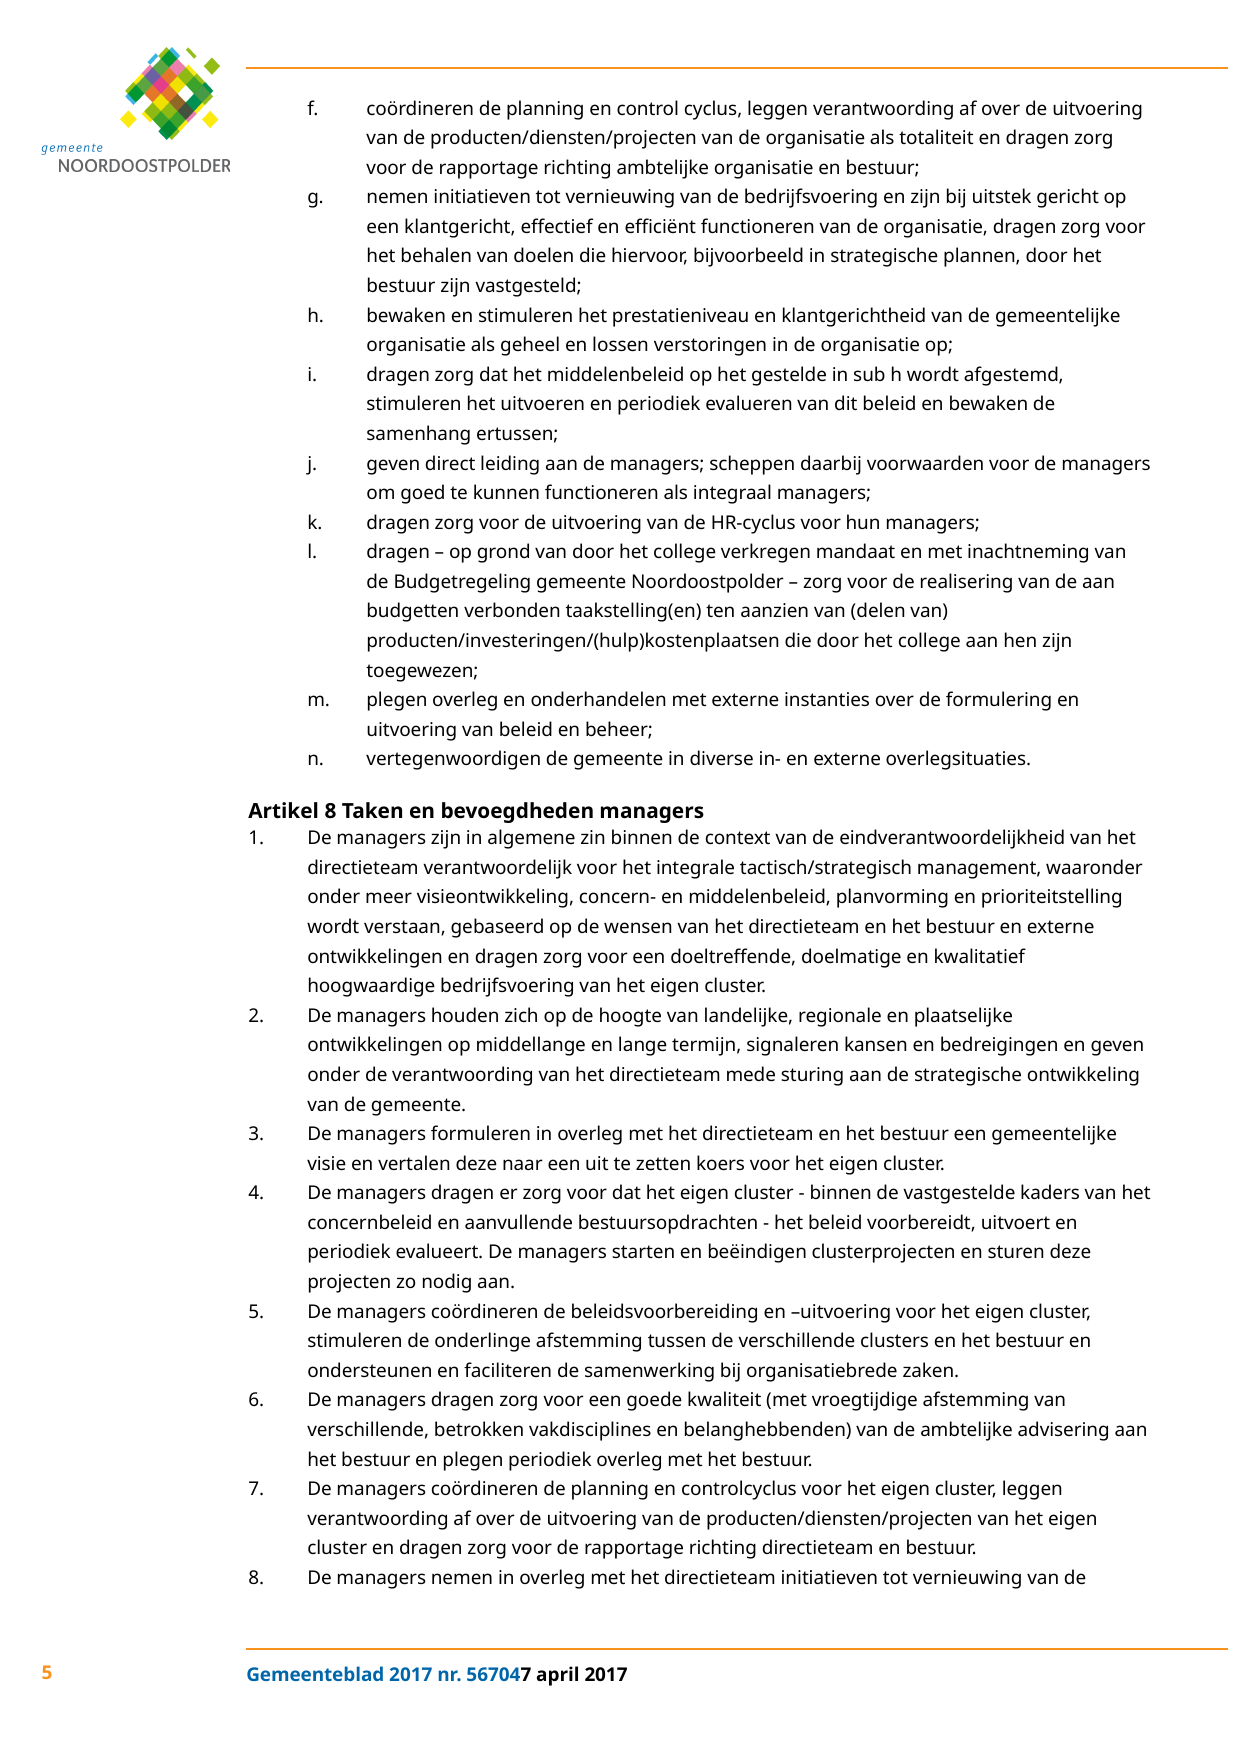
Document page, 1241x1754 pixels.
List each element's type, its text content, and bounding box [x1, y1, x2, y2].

list De managers coördineren de beleidsvoorbereiding en –uitvoering voor het eigen cluster, stimuleren de onderlinge afstemming tussen de verschillende clusters en het bestuur en ondersteunen en faciliteren de samenwerking bij organisatiebrede zaken. [248, 1298, 1152, 1383]
list dragen zorg dat het middelenbeleid op het gestelde in sub h wordt afgestemd, stimuleren het uitvoeren en periodiek evalueren van dit beleid en bewaken de samenhang ertussen; [307, 361, 1152, 446]
list De managers dragen zorg voor een goede kwaliteit (met vroegtijdige afstemming van verschillende, betrokken vakdisciplines en belanghebbenden) van de ambtelijke advisering aan het bestuur en plegen periodiek overleg met het bestuur. [248, 1387, 1152, 1471]
list nemen initiatieven tot vernieuwing van de bedrijfsvoering en zijn bij uitstek gericht op een klantgericht, effectief en efficiënt functioneren van de organisatie, dragen zorg voor het behalen van doelen die hiervoor, bijvoorbeeld in strategische plannen, door het bestuur zijn vastgesteld; [307, 183, 1152, 298]
list dragen – op grond van door het college verkregen mandaat en met inachtneming van de Budgetregeling gemeente Noordoostpolder – zorg voor de realisering van de aan budgetten verbonden taakstelling(en) ten aanzien van (delen van) producten/investeringen/(hulp)kostenplaatsen die door het college aan hen zijn toegewezen; [307, 538, 1152, 683]
list plegen overleg en onderhandelen met externe instanties over de formulering en uitvoering van beleid en beheer; [307, 686, 1152, 742]
list De managers nemen in overleg met het directieteam initiatieven tot vernieuwing van de [248, 1564, 1152, 1590]
text Artikel 8 Taken en bevoegdheden managers [248, 796, 1152, 824]
list De managers coördineren de planning en controlcyclus voor het eigen cluster, leggen verantwoording af over de uitvoering van de producten/diensten/projecten van het eigen cluster en dragen zorg voor de rapportage richting directieteam en bestuur. [248, 1475, 1152, 1560]
list bewaken en stimuleren het prestatieniveau en klantgerichtheid van de gemeentelijke organisatie als geheel en lossen verstoringen in de organisatie op; [307, 302, 1152, 357]
list vertegenwoordigen de gemeente in diverse in- en externe overlegsituaties. [307, 746, 1152, 771]
list De managers dragen er zorg voor dat het eigen cluster - binnen de vastgestelde kaders van het concernbeleid en aanvullende bestuursopdrachten - het beleid voorbereidt, uitvoert en periodiek evalueert. De managers starten en beëindigen clusterprojecten en sturen deze projecten zo nodig aan. [248, 1179, 1152, 1294]
list dragen zorg voor de uitvoering van de HR-cyclus voor hun managers; [307, 509, 1152, 535]
list De managers houden zich op de hoogte van landelijke, regionale en plaatselijke ontwikkelingen op middellange en lange termijn, signaleren kansen en bedreigingen en geven onder de verantwoording van het directieteam mede sturing aan de strategische ontwikkeling van de gemeente. [248, 1002, 1152, 1116]
list De managers zijn in algemene zin binnen de context van de eindverantwoordelijkheid van het directieteam verantwoordelijk voor het integrale tactisch/strategisch management, waaronder onder meer visieontwikkeling, concern- en middelenbeleid, planvorming en prioriteitstelling wordt verstaan, gebaseerd op de wensen van het directieteam en het bestuur en externe ontwikkelingen en dragen zorg voor een doeltreffende, doelmatige en kwalitatief hoogwaardige bedrijfsvoering van het eigen cluster. [248, 824, 1152, 998]
list De managers formuleren in overleg met het directieteam en het bestuur een gemeentelijke visie en vertalen deze naar een uit te zetten koers voor het eigen cluster. [248, 1120, 1152, 1176]
list geven direct leiding aan de managers; scheppen daarbij voorwaarden voor de managers om goed te kunnen functioneren als integraal managers; [307, 450, 1152, 505]
picture [41, 47, 231, 172]
list coördineren de planning en control cyclus, leggen verantwoording af over de uitvoering van de producten/diensten/projecten van de organisatie als totaliteit en dragen zorg voor de rapportage richting ambtelijke organisatie en bestuur; [307, 95, 1152, 180]
